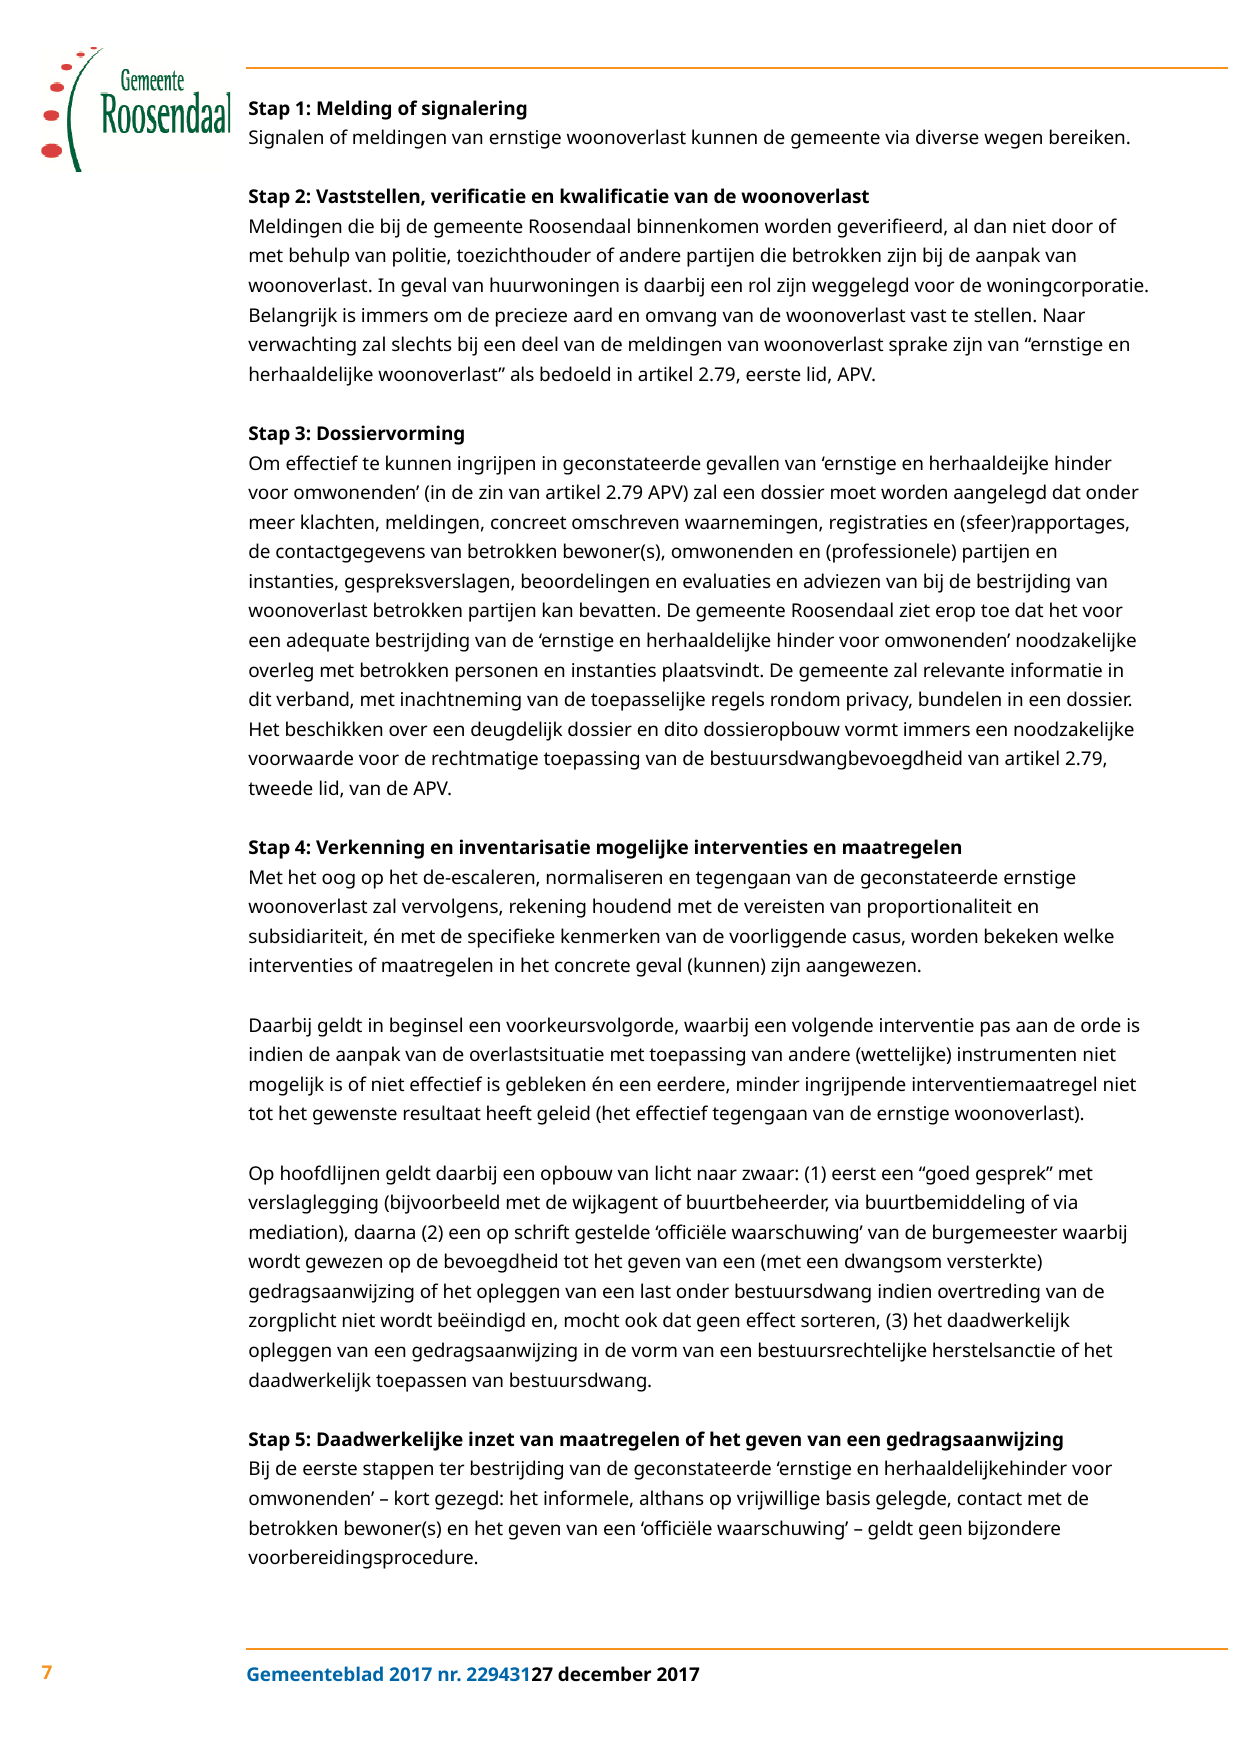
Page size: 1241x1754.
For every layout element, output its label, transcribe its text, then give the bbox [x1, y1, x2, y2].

text Daarbij geldt in beginsel een voorkeursvolgorde, waarbij een volgende interventie pas aan de orde is indien de aanpak van de overlastsituatie met toepassing van andere (wettelijke) instrumenten niet mogelijk is of niet effectief is gebleken én een eerdere, minder ingrijpende interventiemaatregel niet tot het gewenste resultaat heeft geleid (het effectief tegengaan van de ernstige woonoverlast). [248, 1012, 1152, 1126]
text Op hoofdlijnen geldt daarbij een opbouw van licht naar zwaar: (1) eerst een “goed gesprek” met verslaglegging (bijvoorbeeld met de wijkagent of buurtbeheerder, via buurtbemiddeling of via mediation), daarna (2) een op schrift gestelde ‘officiële waarschuwing’ van de burgemeester waarbij wordt gewezen op de bevoegdheid tot het geven van een (met een dwangsom versterkte) gedragsaanwijzing of het opleggen van een last onder bestuursdwang indien overtreding van de zorgplicht niet wordt beëindigd en, mocht ook dat geen effect sorteren, (3) het daadwerkelijk opleggen van een gedragsaanwijzing in de vorm van een bestuursrechtelijke herstelsanctie of het daadwerkelijk toepassen van bestuursdwang. [248, 1160, 1152, 1393]
text Stap 3: Dossiervorming [248, 420, 1152, 446]
text Bij de eerste stappen ter bestrijding van de geconstateerde ‘ernstige en herhaaldelijkehinder voor omwonenden’ – kort gezegd: het informele, althans op vrijwillige basis gelegde, contact met de betrokken bewoner(s) en het geven van een ‘officiële waarschuwing’ – geldt geen bijzondere voorbereidingsprocedure. [248, 1456, 1152, 1570]
text Stap 1: Melding of signalering [248, 95, 1152, 121]
text Stap 2: Vaststellen, verificatie en kwalificatie van de woonoverlast [248, 183, 1152, 209]
picture [41, 47, 231, 172]
text Signalen of meldingen van ernstige woonoverlast kunnen de gemeente via diverse wegen bereiken. [248, 124, 1152, 150]
text Stap 4: Verkenning en inventarisatie mogelijke interventies en maatregelen [248, 834, 1152, 860]
text Stap 5: Daadwerkelijke inzet van maatregelen of het geven van een gedragsaanwijzing [248, 1426, 1152, 1452]
text Om effectief te kunnen ingrijpen in geconstateerde gevallen van ‘ernstige en herhaaldeijke hinder voor omwonenden’ (in de zin van artikel 2.79 APV) zal een dossier moet worden aangelegd dat onder meer klachten, meldingen, concreet omschreven waarnemingen, registraties en (sfeer)rapportages, de contactgegevens van betrokken bewoner(s), omwonenden en (professionele) partijen en instanties, gespreksverslagen, beoordelingen en evaluaties en adviezen van bij de bestrijding van woonoverlast betrokken partijen kan bevatten. De gemeente Roosendaal ziet erop toe dat het voor een adequate bestrijding van de ‘ernstige en herhaaldelijke hinder voor omwonenden’ noodzakelijke overleg met betrokken personen en instanties plaatsvindt. De gemeente zal relevante informatie in dit verband, met inachtneming van de toepasselijke regels rondom privacy, bundelen in een dossier. Het beschikken over een deugdelijk dossier en dito dossieropbouw vormt immers een noodzakelijke voorwaarde voor de rechtmatige toepassing van de bestuursdwangbevoegdheid van artikel 2.79, tweede lid, van de APV. [248, 450, 1152, 801]
text Meldingen die bij de gemeente Roosendaal binnenkomen worden geverifieerd, al dan niet door of met behulp van politie, toezichthouder of andere partijen die betrokken zijn bij de aanpak van woonoverlast. In geval van huurwoningen is daarbij een rol zijn weggelegd voor de woningcorporatie. Belangrijk is immers om de precieze aard en omvang van de woonoverlast vast te stellen. Naar verwachting zal slechts bij een deel van de meldingen van woonoverlast sprake zijn van “ernstige en herhaaldelijke woonoverlast” als bedoeld in artikel 2.79, eerste lid, APV. [248, 213, 1152, 387]
text Met het oog op het de-escaleren, normaliseren en tegengaan van de geconstateerde ernstige woonoverlast zal vervolgens, rekening houdend met de vereisten van proportionaliteit en subsidiariteit, én met de specifieke kenmerken van de voorliggende casus, worden bekeken welke interventies of maatregelen in het concrete geval (kunnen) zijn aangewezen. [248, 864, 1152, 978]
